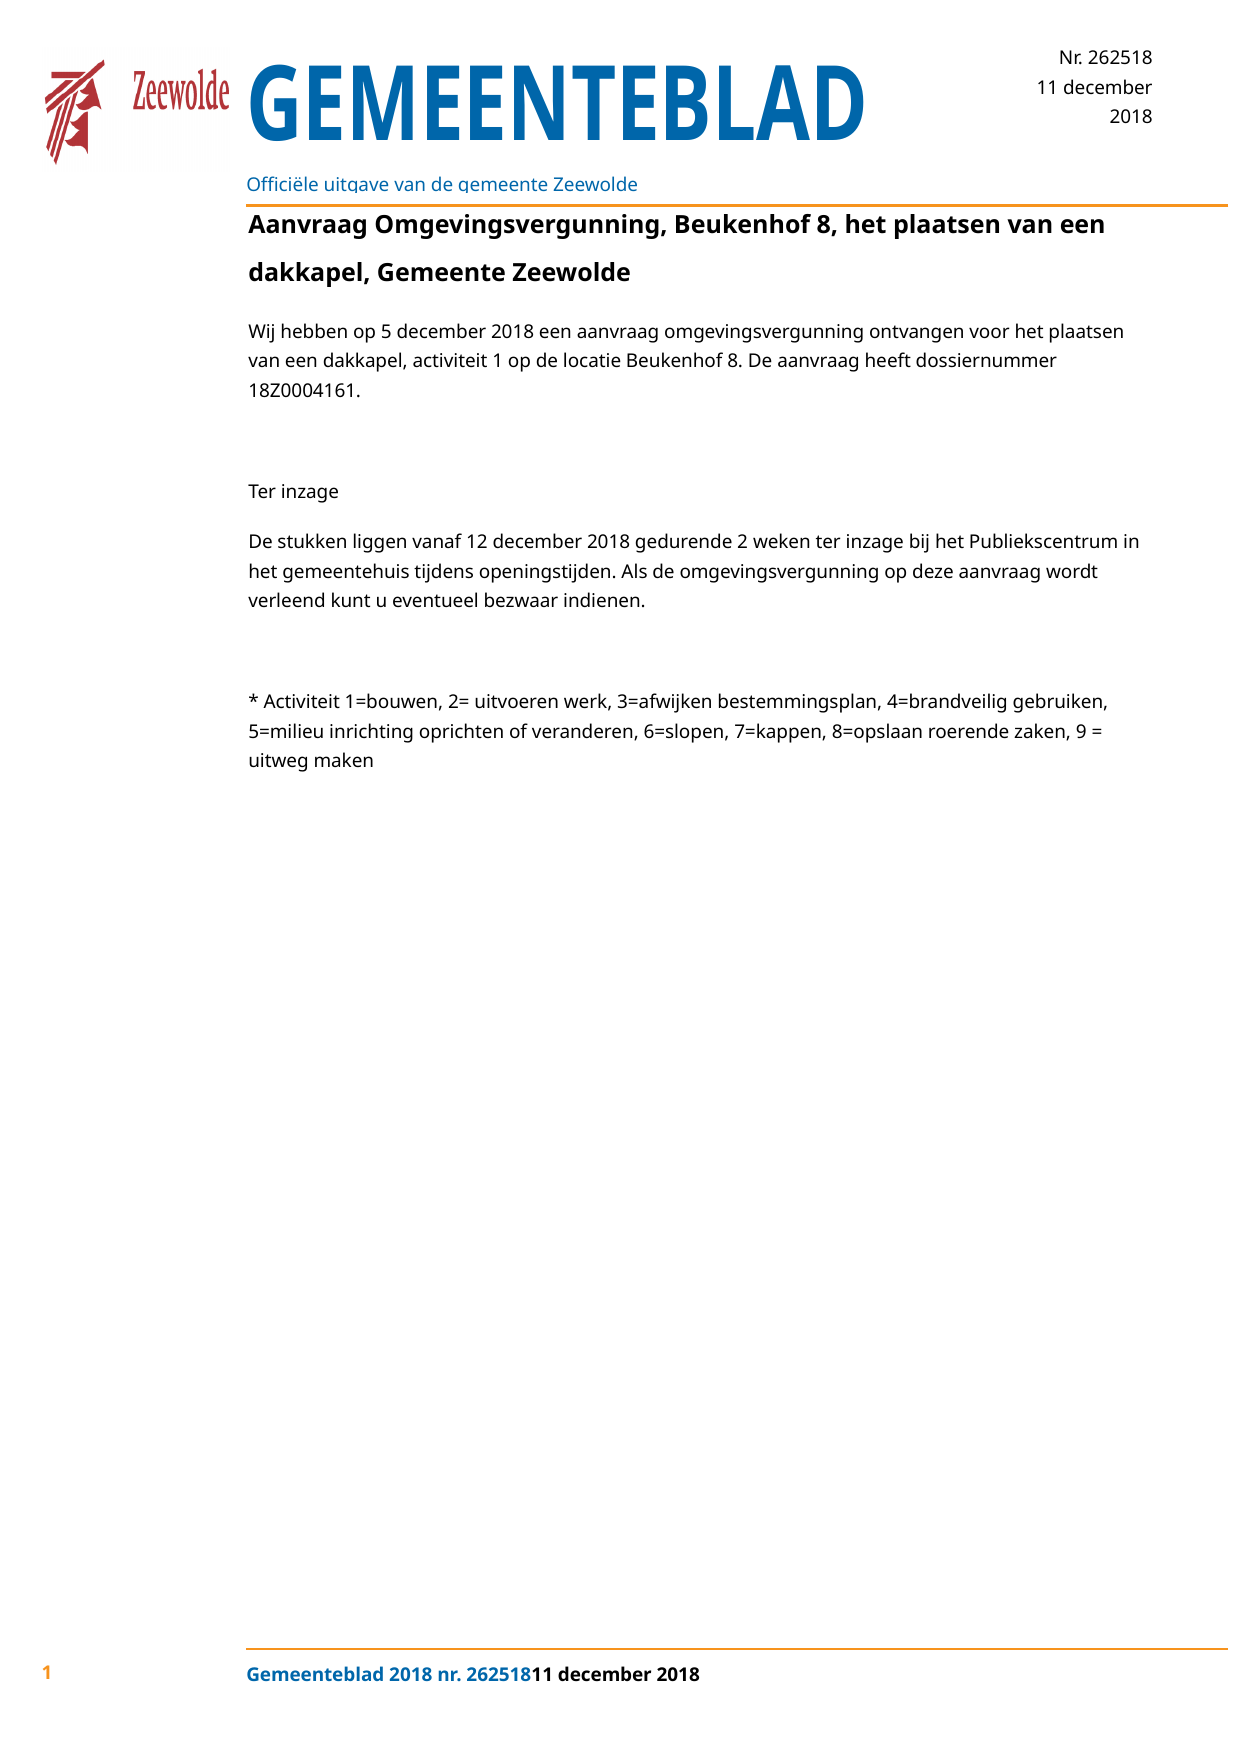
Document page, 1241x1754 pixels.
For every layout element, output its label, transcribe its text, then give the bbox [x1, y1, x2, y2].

text Wij hebben op 5 december 2018 een aanvraag omgevingsvergunning ontvangen voor het plaatsen van een dakkapel, activiteit 1 op de locatie Beukenhof 8. De aanvraag heeft dossiernummer 18Z0004161. [248, 318, 1152, 403]
text De stukken liggen vanaf 12 december 2018 gedurende 2 weken ter inzage bij het Publiekscentrum in het gemeentehuis tijdens openingstijden. Als de omgevingsvergunning op deze aanvraag wordt verleend kunt u eventueel bezwaar indienen. [248, 528, 1152, 613]
picture [41, 47, 231, 172]
text * Activiteit 1=bouwen, 2= uitvoeren werk, 3=afwijken bestemmingsplan, 4=brandveilig gebruiken, 5=milieu inrichting oprichten of veranderen, 6=slopen, 7=kappen, 8=opslaan roerende zaken, 9 = uitweg maken [248, 688, 1152, 773]
text Aanvraag Omgevingsvergunning, Beukenhof 8, het plaatsen van een dakkapel, Gemeente Zeewolde [248, 207, 1152, 288]
text Ter inzage [248, 478, 1152, 504]
